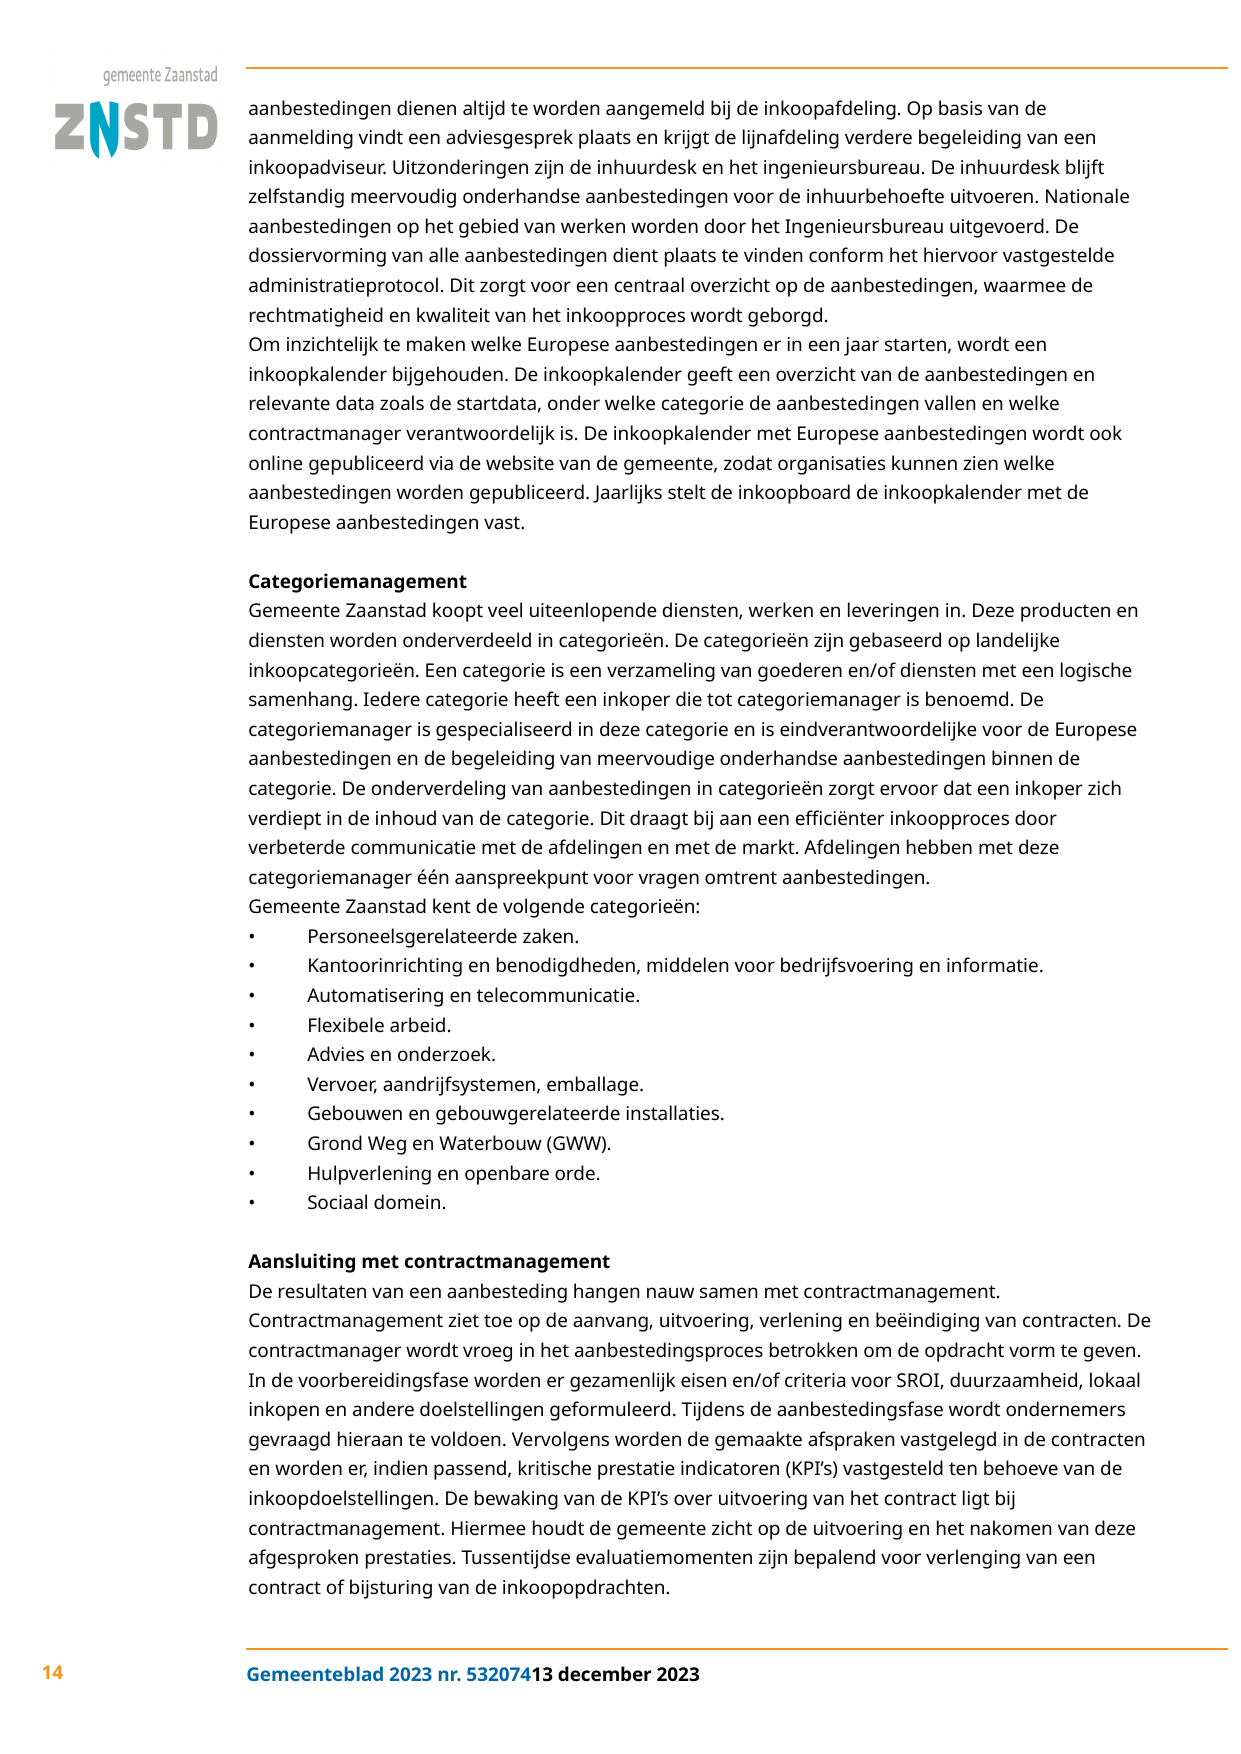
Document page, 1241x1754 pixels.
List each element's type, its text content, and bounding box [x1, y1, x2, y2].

text De resultaten van een aanbesteding hangen nauw samen met contractmanagement. Contractmanagement ziet toe op de aanvang, uitvoering, verlening en beëindiging van contracten. De contractmanager wordt vroeg in het aanbestedingsproces betrokken om de opdracht vorm te geven. In de voorbereidingsfase worden er gezamenlijk eisen en/of criteria voor SROI, duurzaamheid, lokaal inkopen en andere doelstellingen geformuleerd. Tijdens de aanbestedingsfase wordt ondernemers gevraagd hieraan te voldoen. Vervolgens worden de gemaakte afspraken vastgelegd in de contracten en worden er, indien passend, kritische prestatie indicatoren (KPI’s) vastgesteld ten behoeve van de inkoopdoelstellingen. De bewaking van de KPI’s over uitvoering van het contract ligt bij contractmanagement. Hiermee houdt de gemeente zicht op de uitvoering en het nakomen van deze afgesproken prestaties. Tussentijdse evaluatiemomenten zijn bepalend voor verlenging van een contract of bijsturing van de inkoopopdrachten. [248, 1278, 1152, 1600]
list Advies en onderzoek. [248, 1041, 1152, 1067]
text Aansluiting met contractmanagement [248, 1248, 1152, 1274]
list Grond Weg en Waterbouw (GWW). [248, 1130, 1152, 1156]
text aanbestedingen dienen altijd te worden aangemeld bij de inkoopafdeling. Op basis van de aanmelding vindt een adviesgesprek plaats en krijgt de lijnafdeling verdere begeleiding van een inkoopadviseur. Uitzonderingen zijn de inhuurdesk en het ingenieursbureau. De inhuurdesk blijft zelfstandig meervoudig onderhandse aanbestedingen voor de inhuurbehoefte uitvoeren. Nationale aanbestedingen op het gebied van werken worden door het Ingenieursbureau uitgevoerd. De dossiervorming van alle aanbestedingen dient plaats te vinden conform het hiervoor vastgestelde administratieprotocol. Dit zorgt voor een centraal overzicht op de aanbestedingen, waarmee de rechtmatigheid en kwaliteit van het inkoopproces wordt geborgd. [248, 95, 1152, 328]
picture [41, 47, 231, 172]
list Personeelsgerelateerde zaken. [248, 923, 1152, 949]
list Hulpverlening en openbare orde. [248, 1160, 1152, 1186]
list Sociaal domein. [248, 1189, 1152, 1215]
list Kantoorinrichting en benodigdheden, middelen voor bedrijfsvoering en informatie. [248, 953, 1152, 978]
text Om inzichtelijk te maken welke Europese aanbestedingen er in een jaar starten, wordt een inkoopkalender bijgehouden. De inkoopkalender geeft een overzicht van de aanbestedingen en relevante data zoals de startdata, onder welke categorie de aanbestedingen vallen en welke contractmanager verantwoordelijk is. De inkoopkalender met Europese aanbestedingen wordt ook online gepubliceerd via de website van de gemeente, zodat organisaties kunnen zien welke aanbestedingen worden gepubliceerd. Jaarlijks stelt de inkoopboard de inkoopkalender met de Europese aanbestedingen vast. [248, 331, 1152, 535]
text Gemeente Zaanstad koopt veel uiteenlopende diensten, werken en leveringen in. Deze producten en diensten worden onderverdeeld in categorieën. De categorieën zijn gebaseerd op landelijke inkoopcategorieën. Een categorie is een verzameling van goederen en/of diensten met een logische samenhang. Iedere categorie heeft een inkoper die tot categoriemanager is benoemd. De categoriemanager is gespecialiseerd in deze categorie en is eindverantwoordelijke voor de Europese aanbestedingen en de begeleiding van meervoudige onderhandse aanbestedingen binnen de categorie. De onderverdeling van aanbestedingen in categorieën zorgt ervoor dat een inkoper zich verdiept in de inhoud van de categorie. Dit draagt bij aan een efficiënter inkoopproces door verbeterde communicatie met de afdelingen en met de markt. Afdelingen hebben met deze categoriemanager één aanspreekpunt voor vragen omtrent aanbestedingen. [248, 598, 1152, 890]
list Vervoer, aandrijfsystemen, emballage. [248, 1071, 1152, 1097]
text Gemeente Zaanstad kent de volgende categorieën: [248, 893, 1152, 919]
list Gebouwen en gebouwgerelateerde installaties. [248, 1101, 1152, 1126]
list Automatisering en telecommunicatie. [248, 982, 1152, 1008]
list Flexibele arbeid. [248, 1012, 1152, 1038]
text Categoriemanagement [248, 568, 1152, 594]
